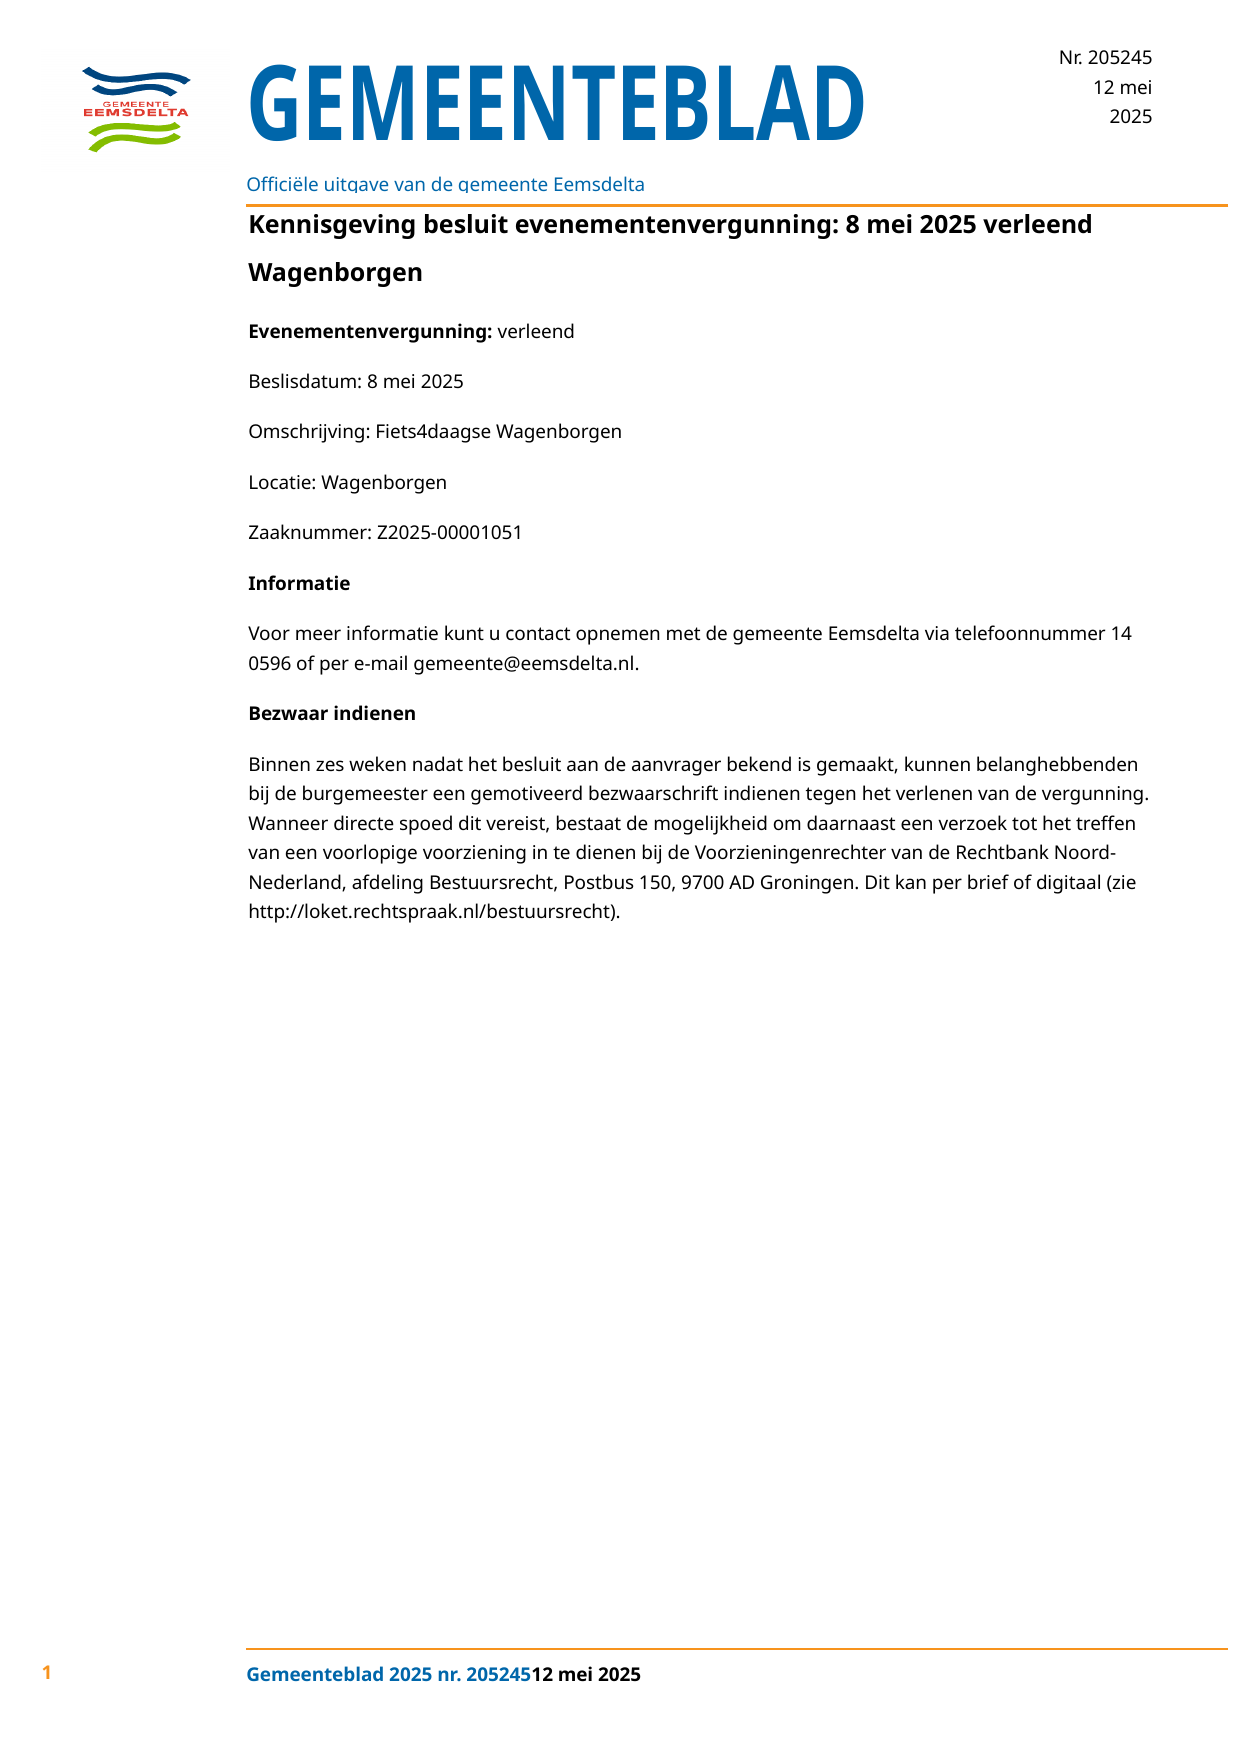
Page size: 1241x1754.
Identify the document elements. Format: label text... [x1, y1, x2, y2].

text Beslisdatum: 8 mei 2025 [248, 368, 1152, 394]
text Zaaknummer: Z2025-00001051 [248, 519, 1152, 545]
picture [41, 47, 231, 172]
text Omschrijving: Fiets4daagse Wagenborgen [248, 419, 1152, 444]
text Bezwaar indienen [248, 700, 1152, 726]
text Locatie: Wagenborgen [248, 469, 1152, 495]
text Voor meer informatie kunt u contact opnemen met de gemeente Eemsdelta via telefoonnummer 14 0596 of per e-mail gemeente@eemsdelta.nl. [248, 620, 1152, 676]
text Evenementenvergunning: verleend [248, 318, 1152, 344]
text Kennisgeving besluit evenementenvergunning: 8 mei 2025 verleend Wagenborgen [248, 207, 1152, 288]
text Informatie [248, 570, 1152, 596]
text Binnen zes weken nadat het besluit aan de aanvrager bekend is gemaakt, kunnen belanghebbenden bij de burgemeester een gemotiveerd bezwaarschrift indienen tegen het verlenen van de vergunning. Wanneer directe spoed dit vereist, bestaat de mogelijkheid om daarnaast een verzoek tot het treffen van een voorlopige voorziening in te dienen bij de Voorzieningenrechter van de Rechtbank Noord-Nederland, afdeling Bestuursrecht, Postbus 150, 9700 AD Groningen. Dit kan per brief of digitaal (zie http://loket.rechtspraak.nl/bestuursrecht). [248, 751, 1152, 924]
